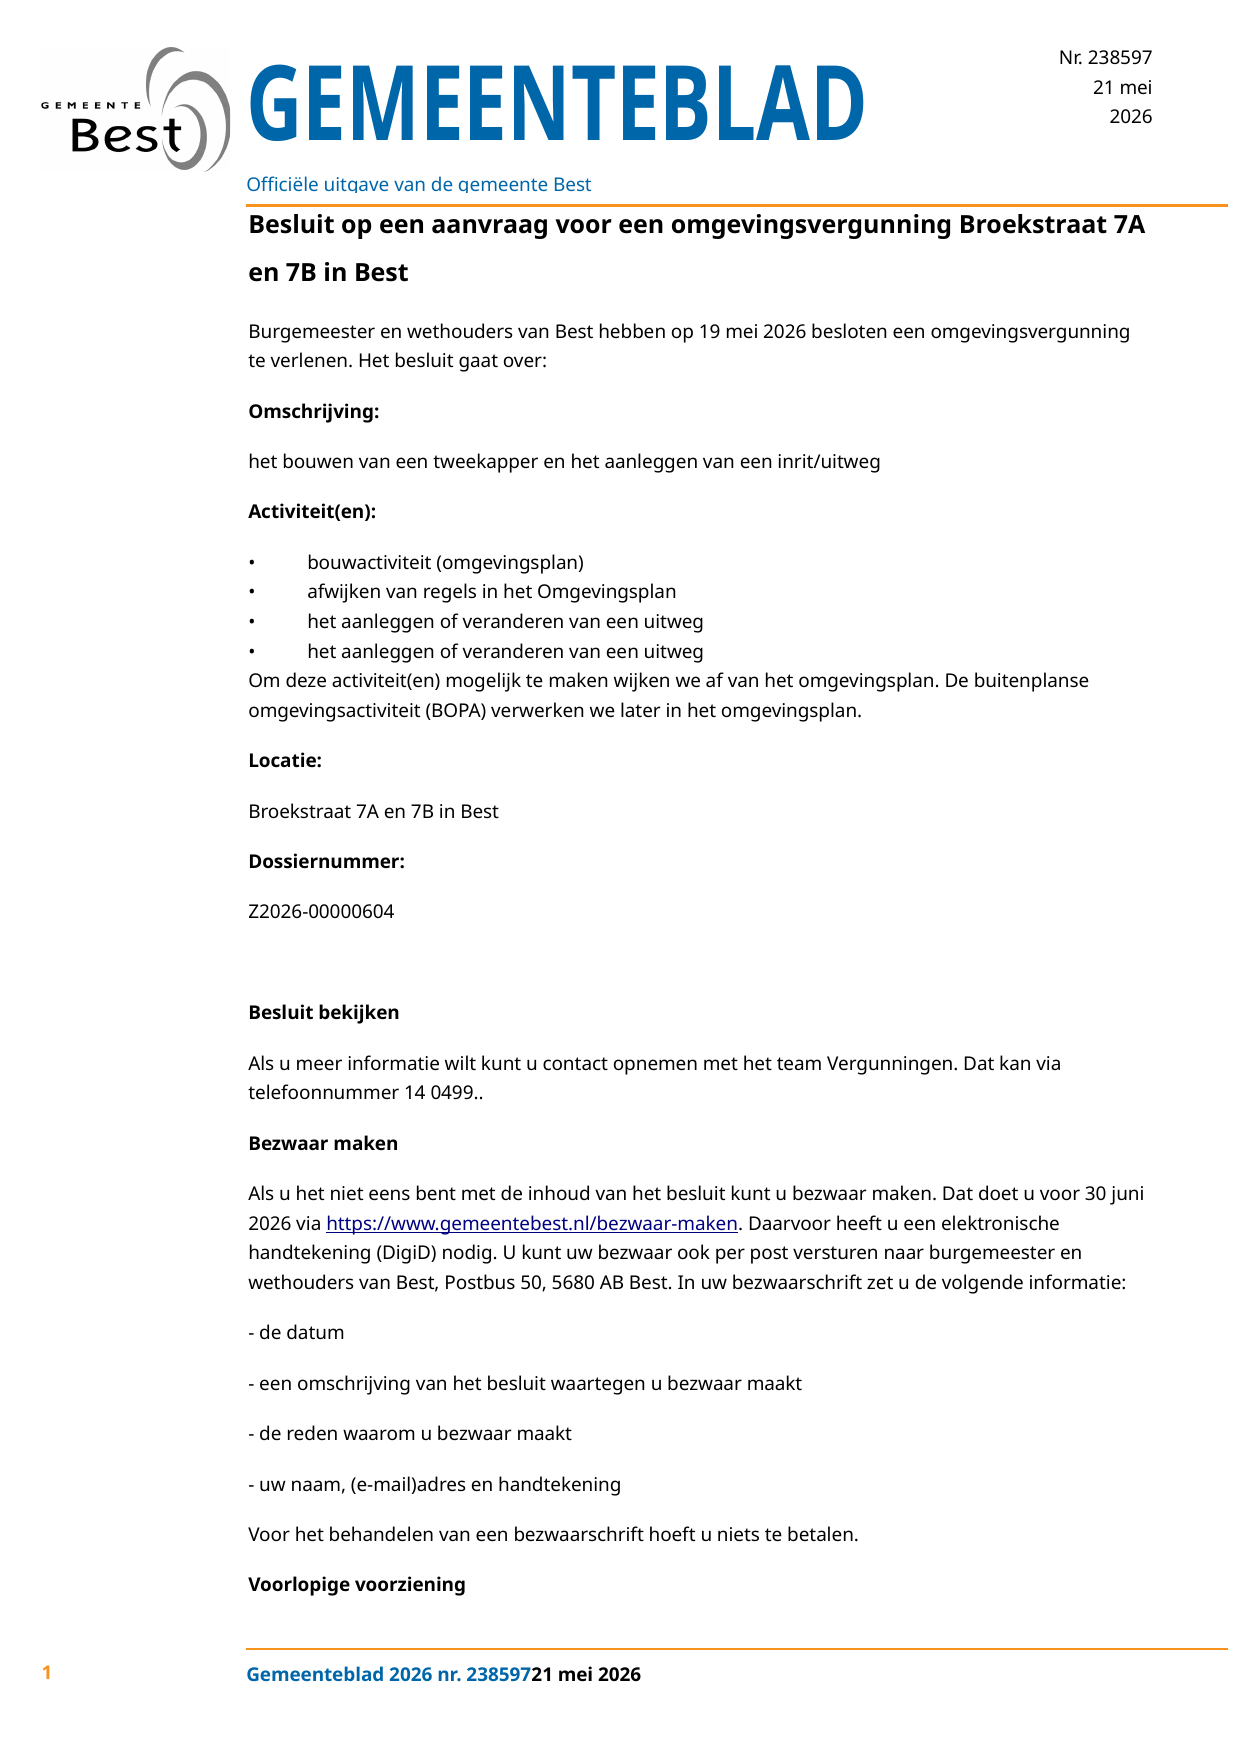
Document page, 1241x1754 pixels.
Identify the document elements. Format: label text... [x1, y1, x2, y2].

text Burgemeester en wethouders van Best hebben op 19 mei 2026 besloten een omgevingsvergunning te verlenen. Het besluit gaat over: [248, 318, 1152, 373]
text Omschrijving: [248, 398, 1152, 424]
text - een omschrijving van het besluit waartegen u bezwaar maakt [248, 1370, 1152, 1396]
text - de reden waarom u bezwaar maakt [248, 1420, 1152, 1446]
text Om deze activiteit(en) mogelijk te maken wijken we af van het omgevingsplan. De buitenplanse omgevingsactiviteit (BOPA) verwerken we later in het omgevingsplan. [248, 667, 1152, 723]
list afwijken van regels in het Omgevingsplan [248, 579, 1152, 604]
list het aanleggen of veranderen van een uitweg [248, 608, 1152, 634]
text het bouwen van een tweekapper en het aanleggen van een inrit/uitweg [248, 448, 1152, 474]
text Voor het behandelen van een bezwaarschrift hoeft u niets te betalen. [248, 1521, 1152, 1547]
text Dossiernummer: [248, 848, 1152, 874]
list het aanleggen of veranderen van een uitweg [248, 638, 1152, 664]
text Locatie: [248, 747, 1152, 773]
list bouwactiviteit (omgevingsplan) [248, 549, 1152, 575]
picture [41, 47, 231, 172]
text - uw naam, (e-mail)adres en handtekening [248, 1471, 1152, 1497]
text Z2026-00000604 [248, 899, 1152, 924]
text Besluit op een aanvraag voor een omgevingsvergunning Broekstraat 7A en 7B in Best [248, 207, 1152, 288]
text Als u het niet eens bent met de inhoud van het besluit kunt u bezwaar maken. Dat doet u voor 30 juni 2026 via https://www.gemeentebest.nl/bezwaar-maken. Daarvoor heeft u een elektronische handtekening (DigiD) nodig. U kunt uw bezwaar ook per post versturen naar burgemeester en wethouders van Best, Postbus 50, 5680 AB Best. In uw bezwaarschrift zet u de volgende informatie: [248, 1180, 1152, 1295]
text Besluit bekijken [248, 999, 1152, 1025]
text Broekstraat 7A en 7B in Best [248, 798, 1152, 824]
text Bezwaar maken [248, 1130, 1152, 1156]
text - de datum [248, 1319, 1152, 1345]
text Als u meer informatie wilt kunt u contact opnemen met het team Vergunningen. Dat kan via telefoonnummer 14 0499.. [248, 1050, 1152, 1105]
text Activiteit(en): [248, 499, 1152, 524]
text Voorlopige voorziening [248, 1572, 1152, 1597]
